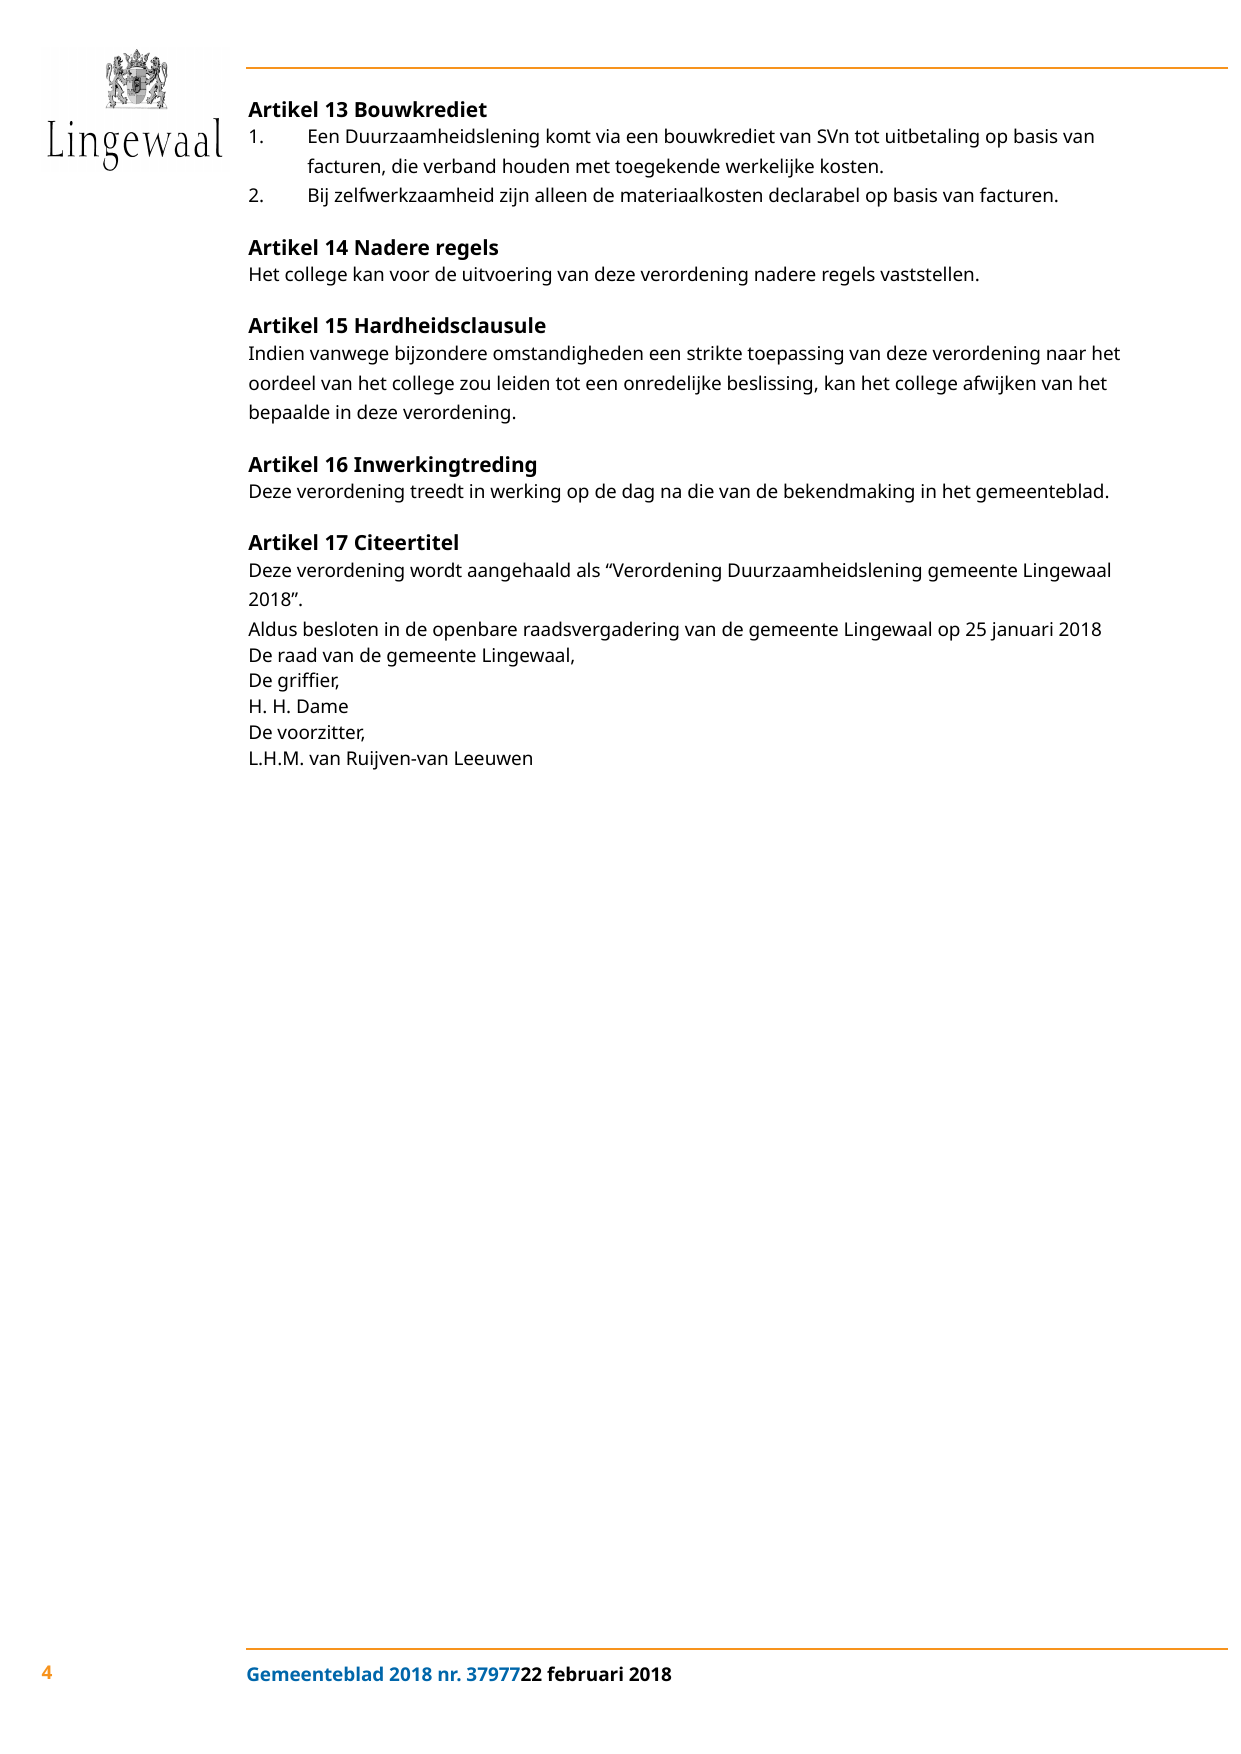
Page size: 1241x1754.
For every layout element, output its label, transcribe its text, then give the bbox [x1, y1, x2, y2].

text Artikel 15 Hardheidsclausule [248, 312, 1152, 340]
text Indien vanwege bijzondere omstandigheden een strikte toepassing van deze verordening naar het oordeel van het college zou leiden tot een onredelijke beslissing, kan het college afwijken van het bepaalde in deze verordening. [248, 340, 1152, 425]
text Artikel 13 Bouwkrediet [248, 95, 1152, 123]
picture [41, 47, 231, 172]
text De voorzitter, [248, 719, 1152, 745]
text Artikel 17 Citeertitel [248, 528, 1152, 557]
text L.H.M. van Ruijven-van Leeuwen [248, 745, 1152, 771]
list Bij zelfwerkzaamheid zijn alleen de materiaalkosten declarabel op basis van facturen. [248, 182, 1152, 208]
text Artikel 16 Inwerkingtreding [248, 450, 1152, 478]
text Artikel 14 Nadere regels [248, 233, 1152, 261]
list Een Duurzaamheidslening komt via een bouwkrediet van SVn tot uitbetaling op basis van facturen, die verband houden met toegekende werkelijke kosten. [248, 123, 1152, 178]
text Het college kan voor de uitvoering van deze verordening nadere regels vaststellen. [248, 261, 1152, 287]
text De raad van de gemeente Lingewaal, [248, 642, 1152, 668]
text Deze verordening wordt aangehaald als “Verordening Duurzaamheidslening gemeente Lingewaal 2018”. [248, 557, 1152, 612]
text H. H. Dame [248, 693, 1152, 719]
text Deze verordening treedt in werking op de dag na die van de bekendmaking in het gemeenteblad. [248, 478, 1152, 504]
text Aldus besloten in de openbare raadsvergadering van de gemeente Lingewaal op 25 januari 2018 [248, 616, 1152, 642]
text De griffier, [248, 668, 1152, 693]
